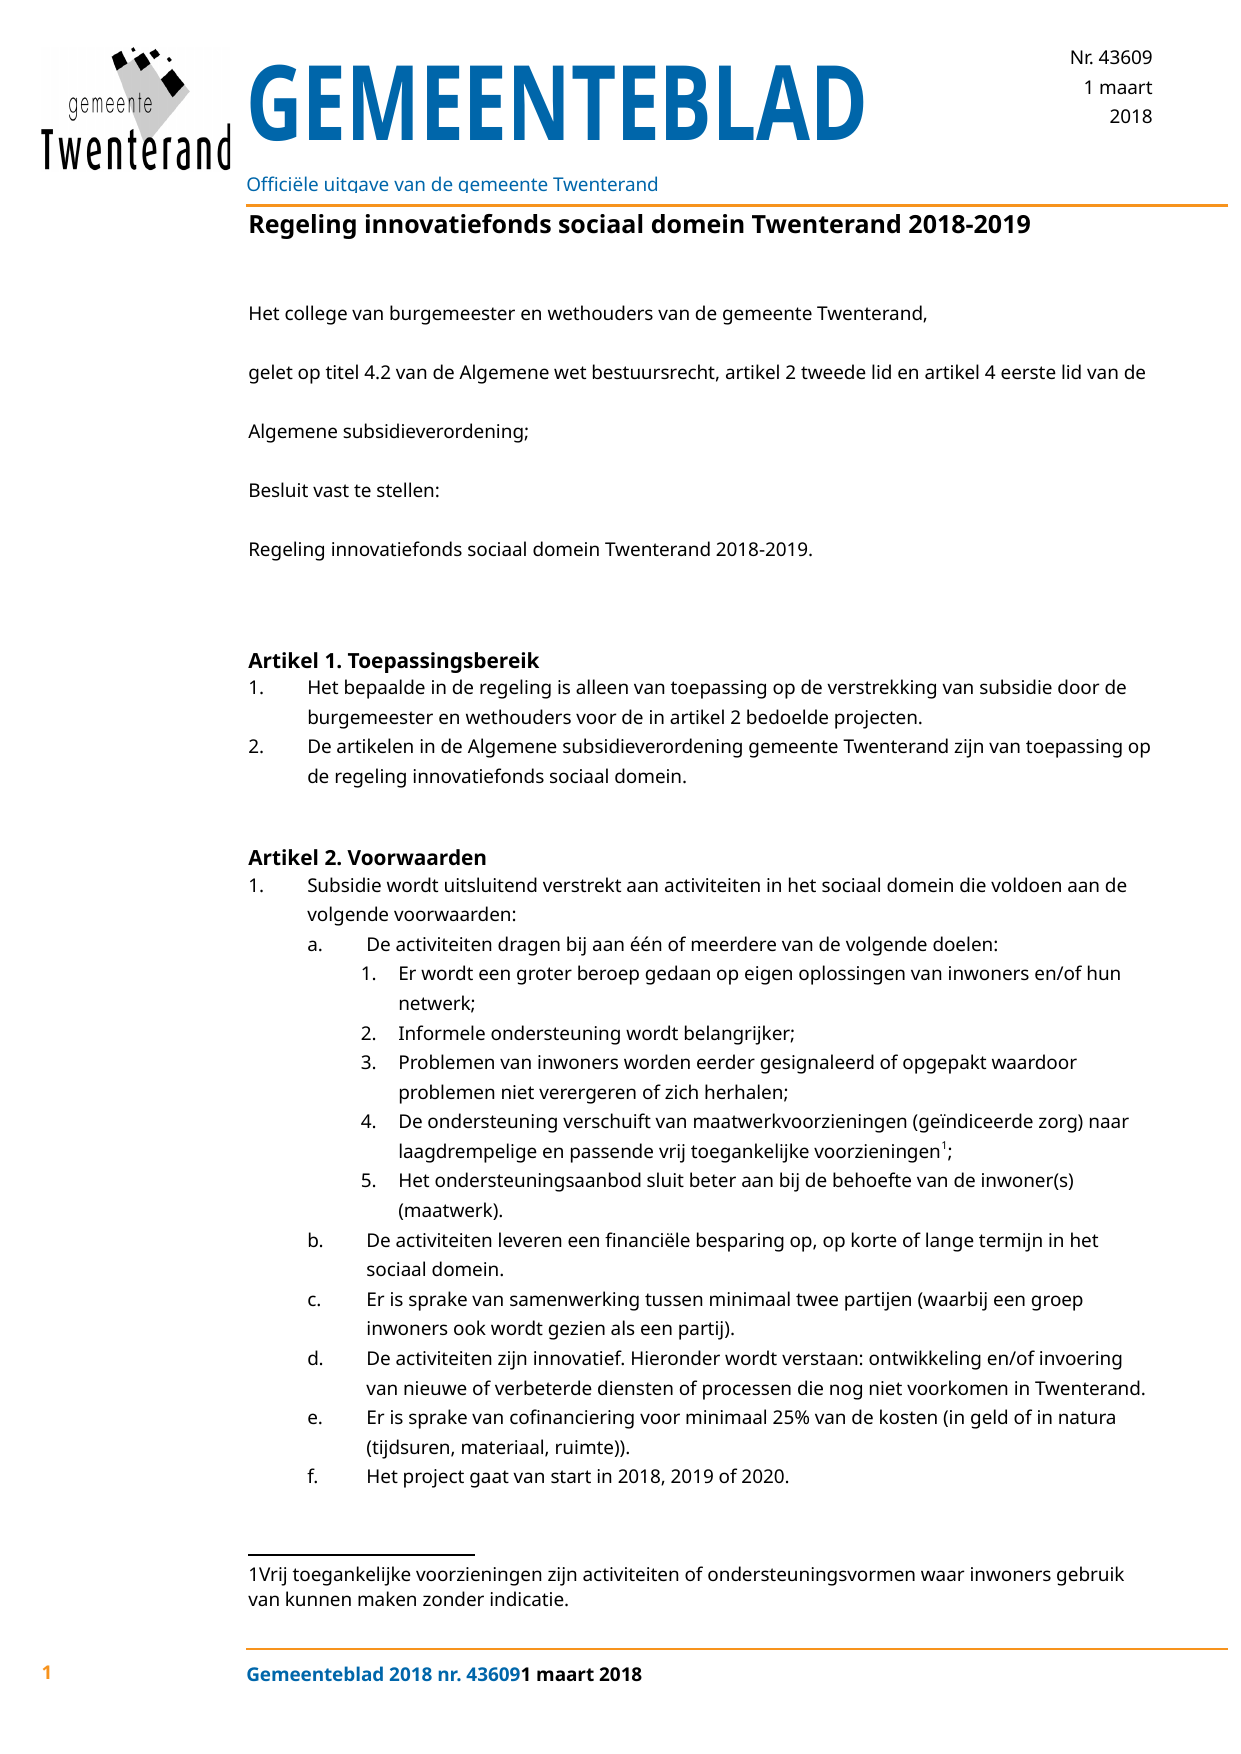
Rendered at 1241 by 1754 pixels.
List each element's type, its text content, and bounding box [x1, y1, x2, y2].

list Er is sprake van cofinanciering voor minimaal 25% van de kosten (in geld of in natura (tijdsuren, materiaal, ruimte)). [307, 1404, 1152, 1459]
list Problemen van inwoners worden eerder gesignaleerd of opgepakt waardoor problemen niet verergeren of zich herhalen; [361, 1049, 1152, 1104]
list De activiteiten dragen bij aan één of meerdere van de volgende doelen: [307, 931, 1152, 957]
text Het college van burgemeester en wethouders van de gemeente Twenterand, [248, 300, 1152, 326]
list Het ondersteuningsaanbod sluit beter aan bij de behoefte van de inwoner(s) (maatwerk). [361, 1168, 1152, 1223]
list De ondersteuning verschuift van maatwerkvoorzieningen (geïndiceerde zorg) naar laagdrempelige en passende vrij toegankelijke voorzieningen; [361, 1108, 1152, 1164]
list Het project gaat van start in 2018, 2019 of 2020. [307, 1463, 1152, 1489]
list Er is sprake van samenwerking tussen minimaal twee partijen (waarbij een groep inwoners ook wordt gezien als een partij). [307, 1286, 1152, 1341]
list Subsidie wordt uitsluitend verstrekt aan activiteiten in het sociaal domein die voldoen aan de volgende voorwaarden: [248, 872, 1152, 927]
text Algemene subsidieverordening; [248, 418, 1152, 444]
text Regeling innovatiefonds sociaal domein Twenterand 2018-2019 [248, 207, 1152, 241]
list De activiteiten zijn innovatief. Hieronder wordt verstaan: ontwikkeling en/of invoering van nieuwe of verbeterde diensten of processen die nog niet voorkomen in Twenterand. [307, 1345, 1152, 1400]
text Artikel 1. Toepassingsbereik [248, 646, 1152, 674]
list Het bepaalde in de regeling is alleen van toepassing op de verstrekking van subsidie door de burgemeester en wethouders voor de in artikel 2 bedoelde projecten. [248, 674, 1152, 730]
picture [41, 47, 231, 172]
text Regeling innovatiefonds sociaal domein Twenterand 2018-2019. [248, 537, 1152, 562]
list De activiteiten leveren een financiële besparing op, op korte of lange termijn in het sociaal domein. [307, 1227, 1152, 1282]
list Er wordt een groter beroep gedaan op eigen oplossingen van inwoners en/of hun netwerk; [361, 961, 1152, 1016]
text Artikel 2. Voorwaarden [248, 843, 1152, 872]
text Besluit vast te stellen: [248, 477, 1152, 503]
text gelet op titel 4.2 van de Algemene wet bestuursrecht, artikel 2 tweede lid en artikel 4 eerste lid van de [248, 359, 1152, 385]
list Informele ondersteuning wordt belangrijker; [361, 1020, 1152, 1045]
list De artikelen in de Algemene subsidieverordening gemeente Twenterand zijn van toepassing op de regeling innovatiefonds sociaal domein. [248, 734, 1152, 789]
list Vrij toegankelijke voorzieningen zijn activiteiten of ondersteuningsvormen waar inwoners gebruik van kunnen maken zonder indicatie. [248, 1561, 1152, 1612]
